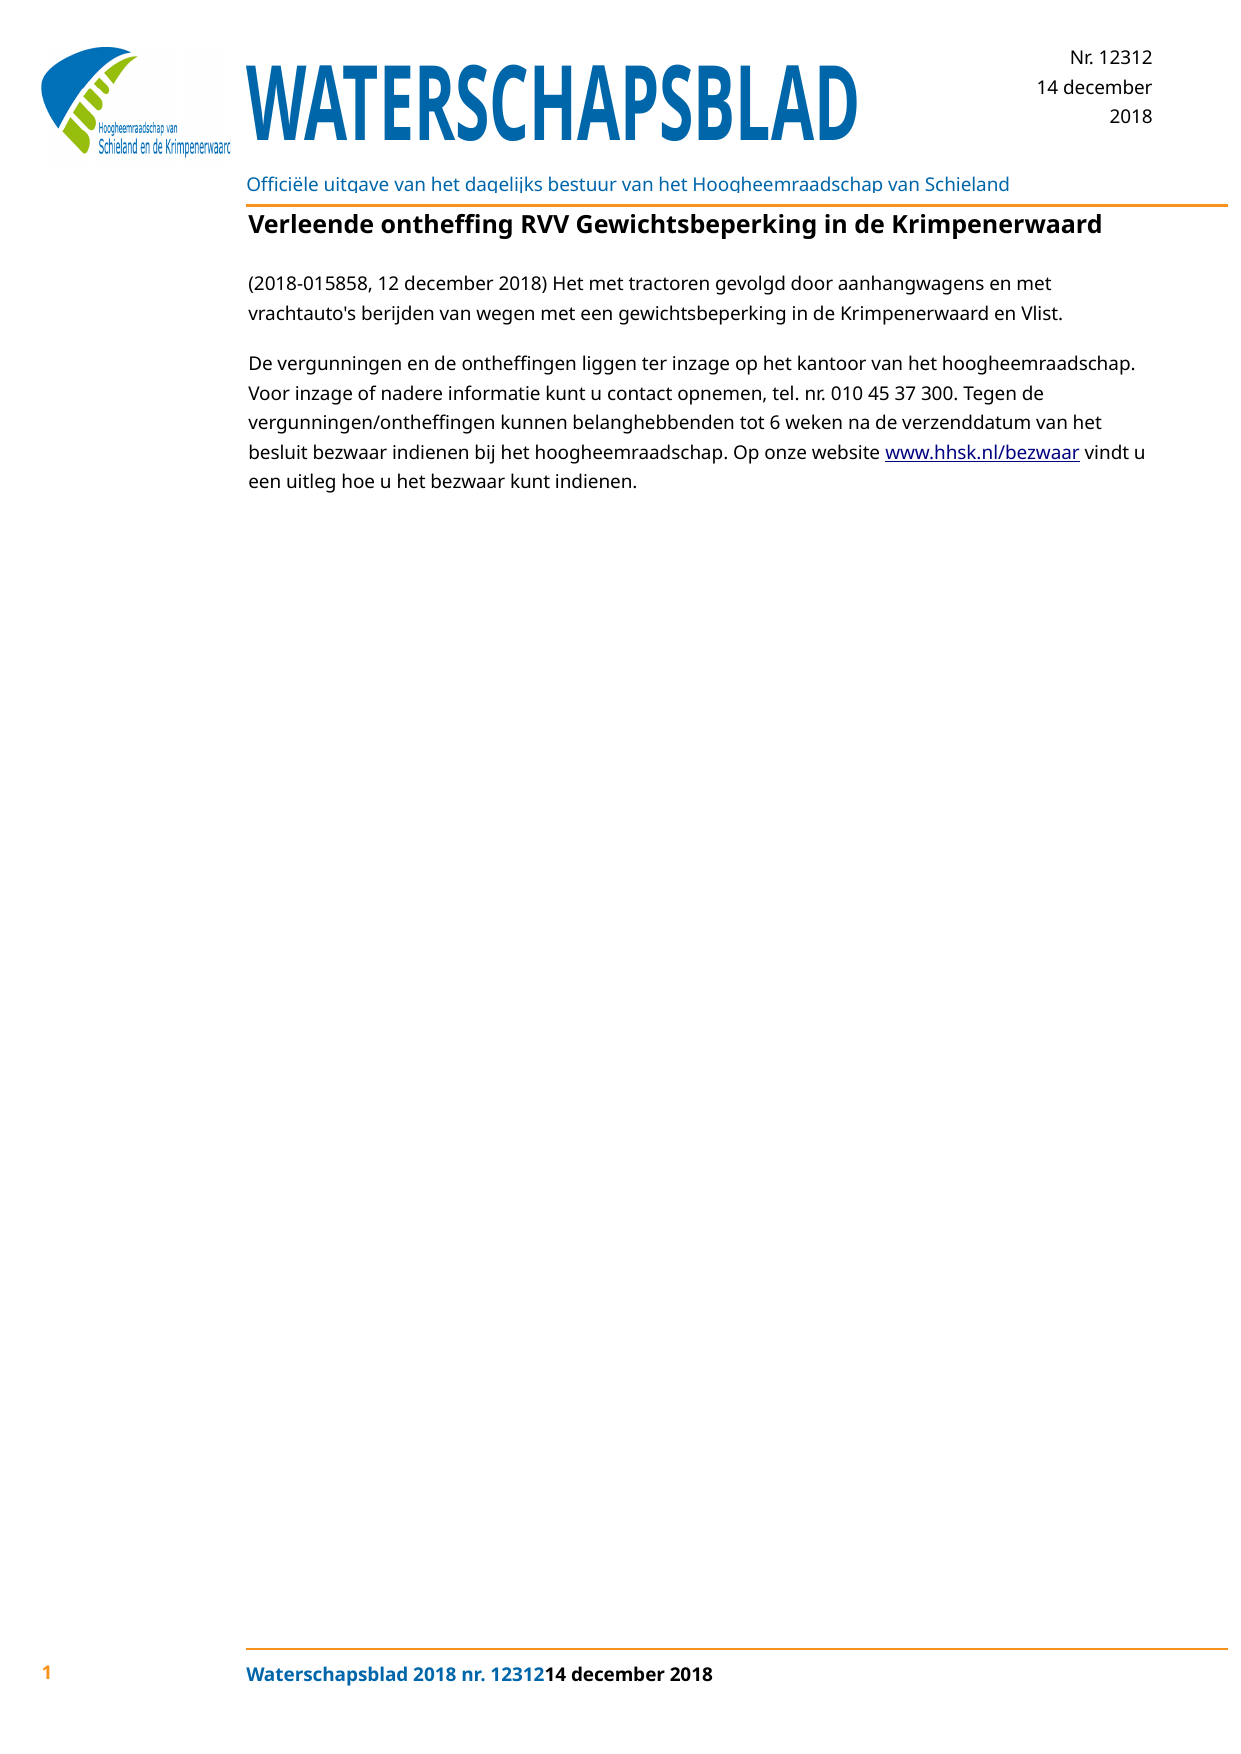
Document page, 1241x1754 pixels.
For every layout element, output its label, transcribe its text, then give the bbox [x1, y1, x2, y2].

text De vergunningen en de ontheffingen liggen ter inzage op het kantoor van het hoogheemraadschap. Voor inzage of nadere informatie kunt u contact opnemen, tel. nr. 010 45 37 300. Tegen de vergunningen/ontheffingen kunnen belanghebbenden tot 6 weken na de verzenddatum van het besluit bezwaar indienen bij het hoogheemraadschap. Op onze website www.hhsk.nl/bezwaar vindt u een uitleg hoe u het bezwaar kunt indienen. [248, 350, 1152, 494]
text Verleende ontheffing RVV Gewichtsbeperking in de Krimpenerwaard [248, 207, 1152, 241]
text (2018-015858, 12 december 2018) Het met tractoren gevolgd door aanhangwagens en met vrachtauto's berijden van wegen met een gewichtsbeperking in de Krimpenerwaard en Vlist. [248, 270, 1152, 326]
picture [41, 47, 231, 172]
